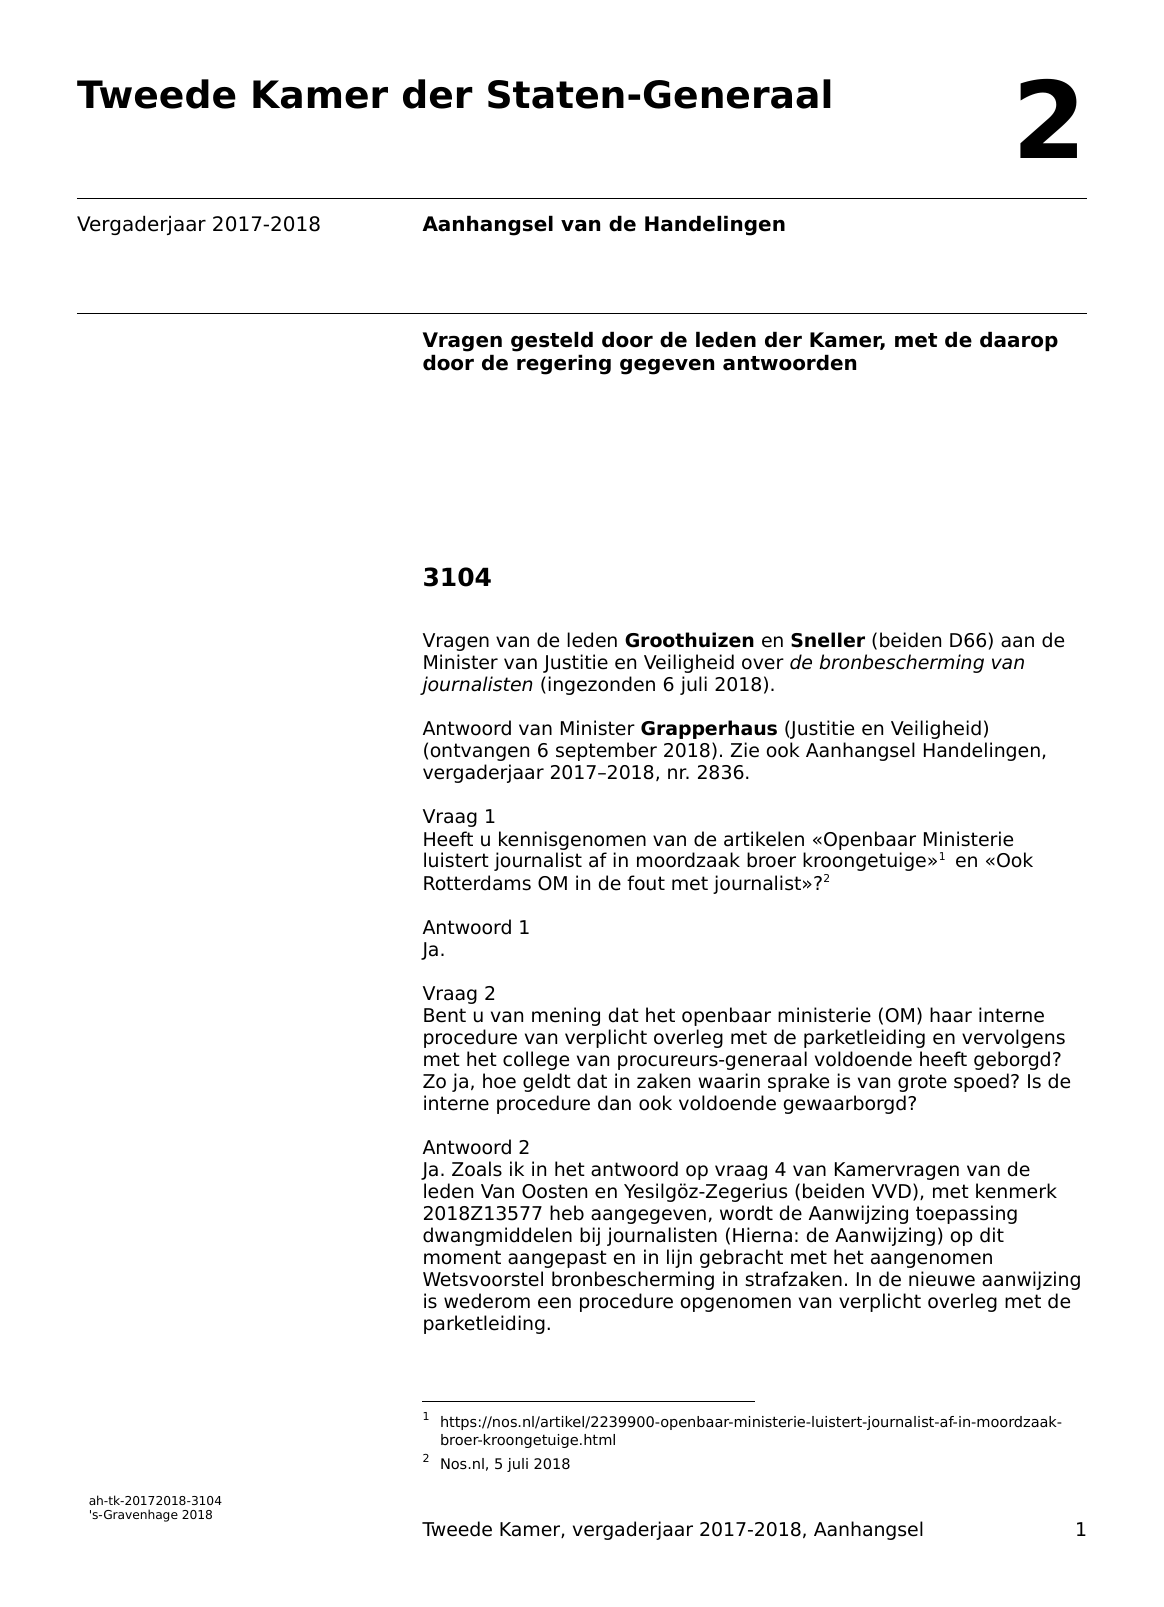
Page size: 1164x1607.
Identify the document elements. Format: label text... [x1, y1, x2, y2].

table_header 2 [886, 59, 1087, 198]
table_cell [77, 314, 422, 375]
text https://nos.nl/artikel/2239900-openbaar-ministerie-luistert-journalist-af-in-moordzaak-broer-kroongetuige.html [422, 1410, 1087, 1449]
table_header Tweede Kamer der Staten-Generaal [77, 59, 886, 198]
text Bent u van mening dat het openbaar ministerie (OM) haar interne procedure van verplicht overleg met de parketleiding en vervolgens met het college van procureurs-generaal voldoende heeft geborgd? Zo ja, hoe geldt dat in zaken waarin sprake is van grote spoed? Is de interne procedure dan ook voldoende gewaarborgd? [422, 1005, 1087, 1114]
table_cell Aanhangsel van de Handelingen [422, 199, 1087, 313]
table_cell Vergaderjaar 2017-2018 [77, 199, 422, 313]
text ah-tk-20172018-3104 [88, 1494, 323, 1508]
text 3104 [422, 563, 1087, 592]
text Ja. [422, 938, 1087, 961]
text Vragen van de leden Groothuizen en Sneller (beiden D66) aan de Minister van Justitie en Veiligheid over de bronbescherming van journalisten (ingezonden 6 juli 2018). [422, 630, 1087, 696]
text Ja. Zoals ik in het antwoord op vraag 4 van Kamervragen van de leden Van Oosten en Yesilgöz-Zegerius (beiden VVD), met kenmerk 2018Z13577 heb aangegeven, wordt de Aanwijzing toepassing dwangmiddelen bij journalisten (Hierna: de Aanwijzing) op dit moment aangepast en in lijn gebracht met het aangenomen Wetsvoorstel bronbescherming in strafzaken. In de nieuwe aanwijzing is wederom een procedure opgenomen van verplicht overleg met de parketleiding. [422, 1159, 1087, 1334]
text 's-Gravenhage 2018 [88, 1508, 323, 1522]
text Antwoord 1 [422, 917, 1087, 938]
text Nos.nl, 5 juli 2018 [422, 1452, 1087, 1474]
text Heeft u kennisgenomen van de artikelen «Openbaar Ministerie luistert journalist af in moordzaak broer kroongetuige» en «Ook Rotterdams OM in de fout met journalist»? [422, 828, 1087, 894]
text Vraag 1 [422, 806, 1087, 828]
text Antwoord 2 [422, 1137, 1087, 1159]
table_cell Vragen gesteld door de leden der Kamer, met de daarop door de regering gegeven antwoorden [422, 314, 1087, 375]
text Antwoord van Minister Grapperhaus (Justitie en Veiligheid) (ontvangen 6 september 2018). Zie ook Aanhangsel Handelingen, vergaderjaar 2017–2018, nr. 2836. [422, 718, 1087, 784]
text Vraag 2 [422, 983, 1087, 1005]
